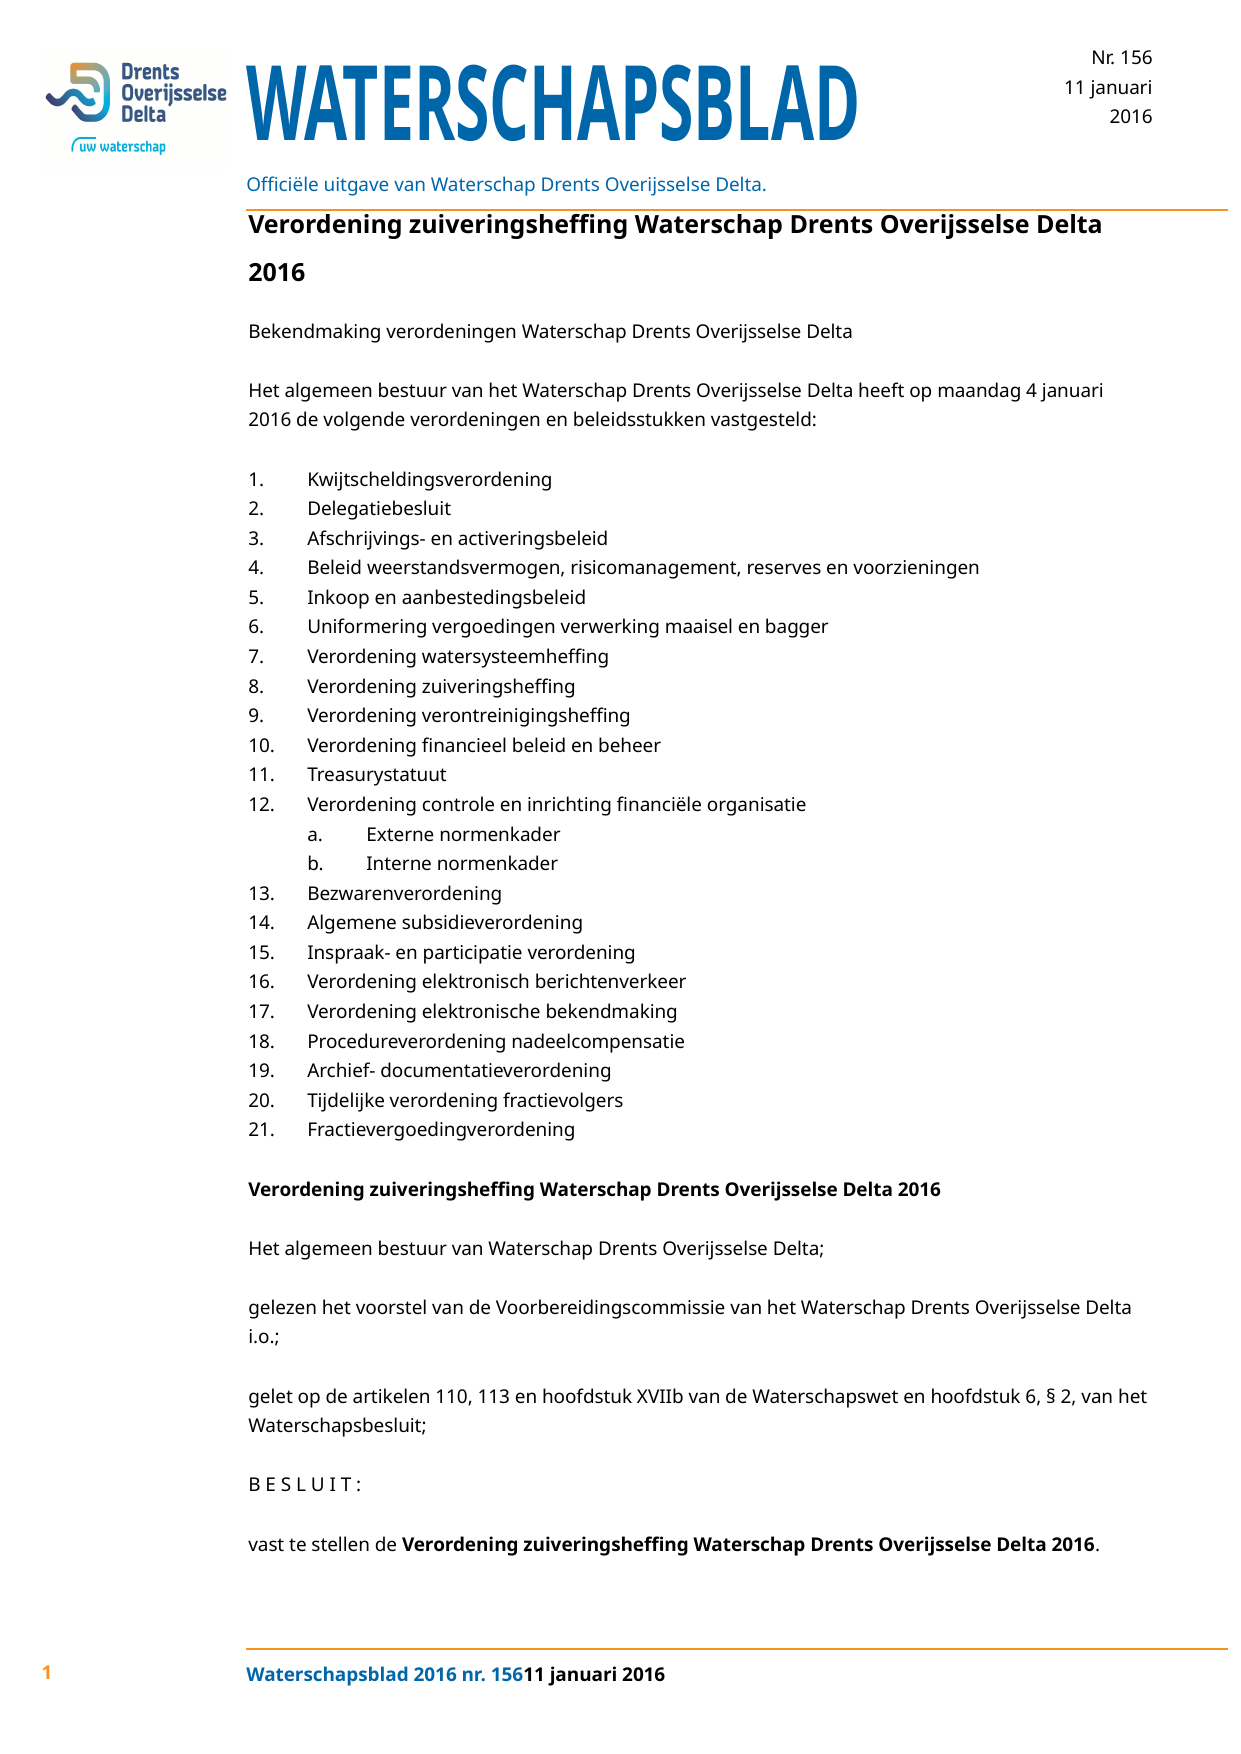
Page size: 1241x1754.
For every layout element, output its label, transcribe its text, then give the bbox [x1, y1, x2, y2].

text B E S L U I T : [248, 1472, 1152, 1497]
list Tijdelijke verordening fractievolgers [248, 1087, 1152, 1113]
list Fractievergoedingverordening [248, 1117, 1152, 1142]
text gelet op de artikelen 110, 113 en hoofdstuk XVIIb van de Waterschapswet en hoofdstuk 6, § 2, van het Waterschapsbesluit; [248, 1383, 1152, 1438]
text gelezen het voorstel van de Voorbereidingscommissie van het Waterschap Drents Overijsselse Delta i.o.; [248, 1294, 1152, 1349]
list Verordening controle en inrichting financiële organisatie [248, 791, 1152, 817]
list Delegatiebesluit [248, 495, 1152, 521]
list Bezwarenverordening [248, 880, 1152, 906]
list Verordening zuiveringsheffing [248, 673, 1152, 699]
list Treasurystatuut [248, 762, 1152, 787]
list Inkoop en aanbestedingsbeleid [248, 584, 1152, 610]
list Procedureverordening nadeelcompensatie [248, 1028, 1152, 1054]
list Externe normenkader [307, 821, 1152, 847]
list Afschrijvings- en activeringsbeleid [248, 525, 1152, 551]
list Kwijtscheldingsverordening [248, 466, 1152, 492]
text Verordening zuiveringsheffing Waterschap Drents Overijsselse Delta 2016 [248, 211, 1152, 288]
text Het algemeen bestuur van Waterschap Drents Overijsselse Delta; [248, 1235, 1152, 1261]
picture [41, 47, 231, 172]
list Uniformering vergoedingen verwerking maaisel en bagger [248, 614, 1152, 639]
text vast te stellen de Verordening zuiveringsheffing Waterschap Drents Overijsselse Delta 2016. [248, 1531, 1152, 1557]
list Beleid weerstandsvermogen, risicomanagement, reserves en voorzieningen [248, 554, 1152, 580]
list Interne normenkader [307, 850, 1152, 876]
list Verordening elektronisch berichtenverkeer [248, 969, 1152, 994]
list Verordening elektronische bekendmaking [248, 998, 1152, 1024]
list Algemene subsidieverordening [248, 909, 1152, 935]
list Inspraak- en participatie verordening [248, 939, 1152, 965]
list Verordening watersysteemheffing [248, 643, 1152, 669]
text Bekendmaking verordeningen Waterschap Drents Overijsselse Delta [248, 318, 1152, 344]
list Verordening verontreinigingsheffing [248, 702, 1152, 728]
text Het algemeen bestuur van het Waterschap Drents Overijsselse Delta heeft op maandag 4 januari 2016 de volgende verordeningen en beleidsstukken vastgesteld: [248, 377, 1152, 432]
text Verordening zuiveringsheffing Waterschap Drents Overijsselse Delta 2016 [248, 1176, 1152, 1202]
list Verordening financieel beleid en beheer [248, 732, 1152, 758]
list Archief- documentatieverordening [248, 1057, 1152, 1083]
